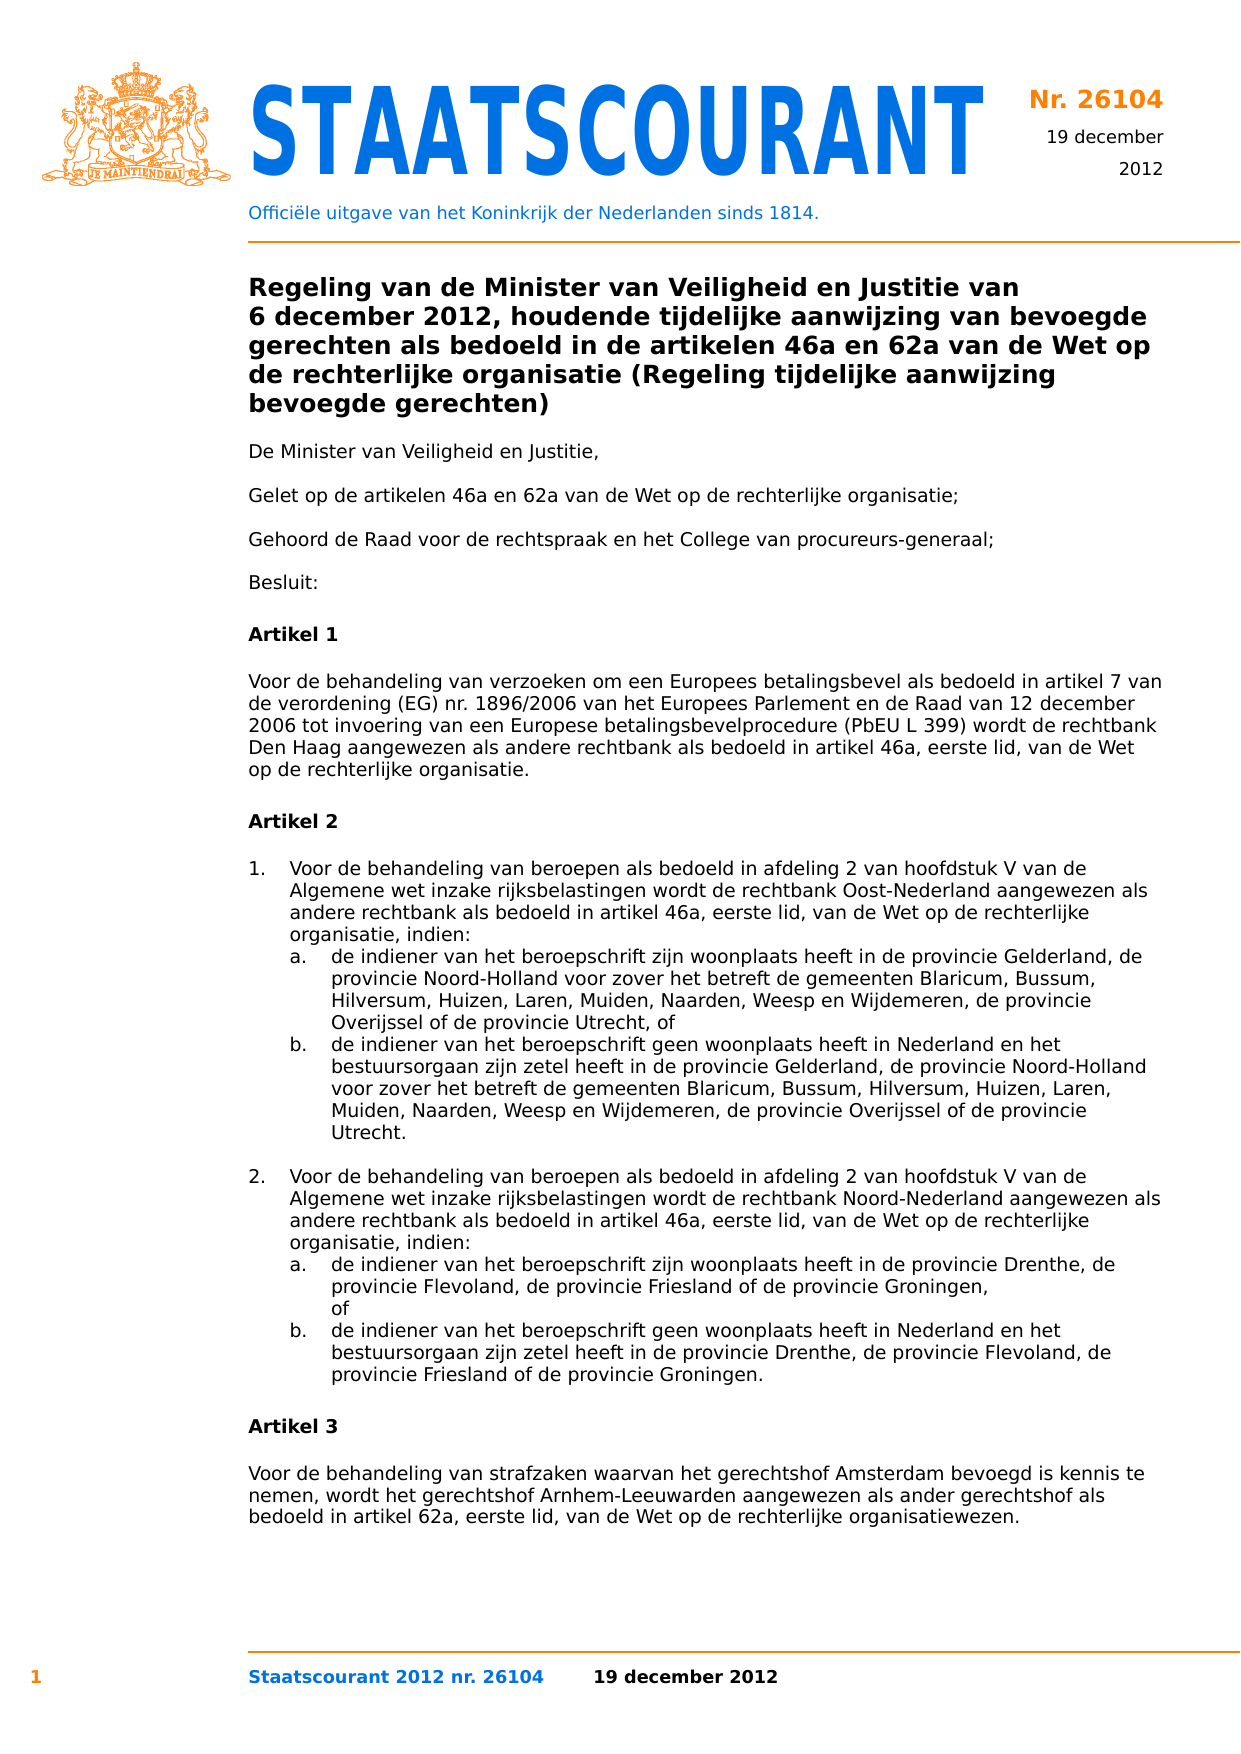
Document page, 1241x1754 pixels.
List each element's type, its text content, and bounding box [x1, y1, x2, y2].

text 1. Voor de behandeling van beroepen als bedoeld in afdeling 2 van hoofdstuk V van de Algemene wet inzake rijksbelastingen wordt de rechtbank Oost-Nederland aangewezen als andere rechtbank als bedoeld in artikel 46a, eerste lid, van de Wet op de rechterlijke organisatie, indien: [248, 858, 1163, 946]
table_header Nr. 26104 [998, 62, 1240, 121]
text Voor de behandeling van verzoeken om een Europees betalingsbevel als bedoeld in artikel 7 van de verordening (EG) nr. 1896/2006 van het Europees Parlement en de Raad van 12 december 2006 tot invoering van een Europese betalingsbevelprocedure (PbEU L 399) wordt de rechtbank Den Haag aangewezen als andere rechtbank als bedoeld in artikel 46a, eerste lid, van de Wet op de rechterlijke organisatie. [248, 671, 1163, 781]
table_cell 19 december [998, 121, 1240, 153]
subtitle Artikel 3 [248, 1416, 1163, 1437]
subtitle Regeling van de Minister van Veiligheid en Justitie van 6 december 2012, houdende tijdelijke aanwijzing van bevoegde gerechten als bedoeld in de artikelen 46a en 62a van de Wet op de rechterlijke organisatie (Regeling tijdelijke aanwijzing bevoegde gerechten) [248, 273, 1163, 419]
table_header [25, 62, 248, 241]
text De Minister van Veiligheid en Justitie, [248, 441, 1163, 463]
text b. de indiener van het beroepschrift geen woonplaats heeft in Nederland en het bestuursorgaan zijn zetel heeft in de provincie Gelderland, de provincie Noord-Holland voor zover het betreft de gemeenten Blaricum, Bussum, Hilversum, Huizen, Laren, Muiden, Naarden, Weesp en Wijdemeren, de provincie Overijssel of de provincie Utrecht. [289, 1034, 1163, 1144]
subtitle Artikel 1 [248, 624, 1163, 646]
text Gelet op de artikelen 46a en 62a van de Wet op de rechterlijke organisatie; [248, 484, 1163, 507]
text Gehoord de Raad voor de rechtspraak en het College van procureurs-generaal; [248, 528, 1163, 550]
text a. de indiener van het beroepschrift zijn woonplaats heeft in de provincie Drenthe, de provincie Flevoland, de provincie Friesland of de provincie Groningen, [289, 1254, 1163, 1298]
text of [331, 1298, 1163, 1319]
table_header STAATSCOURANT [248, 62, 998, 203]
text Besluit: [248, 572, 1163, 594]
table_cell Officiële uitgave van het Koninkrijk der Nederlanden sinds 1814. [248, 203, 1240, 241]
text b. de indiener van het beroepschrift geen woonplaats heeft in Nederland en het bestuursorgaan zijn zetel heeft in de provincie Drenthe, de provincie Flevoland, de provincie Friesland of de provincie Groningen. [289, 1319, 1163, 1386]
picture [41, 62, 231, 186]
text a. de indiener van het beroepschrift zijn woonplaats heeft in de provincie Gelderland, de provincie Noord-Holland voor zover het betreft de gemeenten Blaricum, Bussum, Hilversum, Huizen, Laren, Muiden, Naarden, Weesp en Wijdemeren, de provincie Overijssel of de provincie Utrecht, of [289, 946, 1163, 1034]
text Voor de behandeling van strafzaken waarvan het gerechtshof Amsterdam bevoegd is kennis te nemen, wordt het gerechtshof Arnhem-Leeuwarden aangewezen als ander gerechtshof als bedoeld in artikel 62a, eerste lid, van de Wet op de rechterlijke organisatiewezen. [248, 1462, 1163, 1528]
subtitle Artikel 2 [248, 811, 1163, 833]
table_cell 2012 [998, 153, 1240, 203]
text 2. Voor de behandeling van beroepen als bedoeld in afdeling 2 van hoofdstuk V van de Algemene wet inzake rijksbelastingen wordt de rechtbank Noord-Nederland aangewezen als andere rechtbank als bedoeld in artikel 46a, eerste lid, van de Wet op de rechterlijke organisatie, indien: [248, 1166, 1163, 1254]
